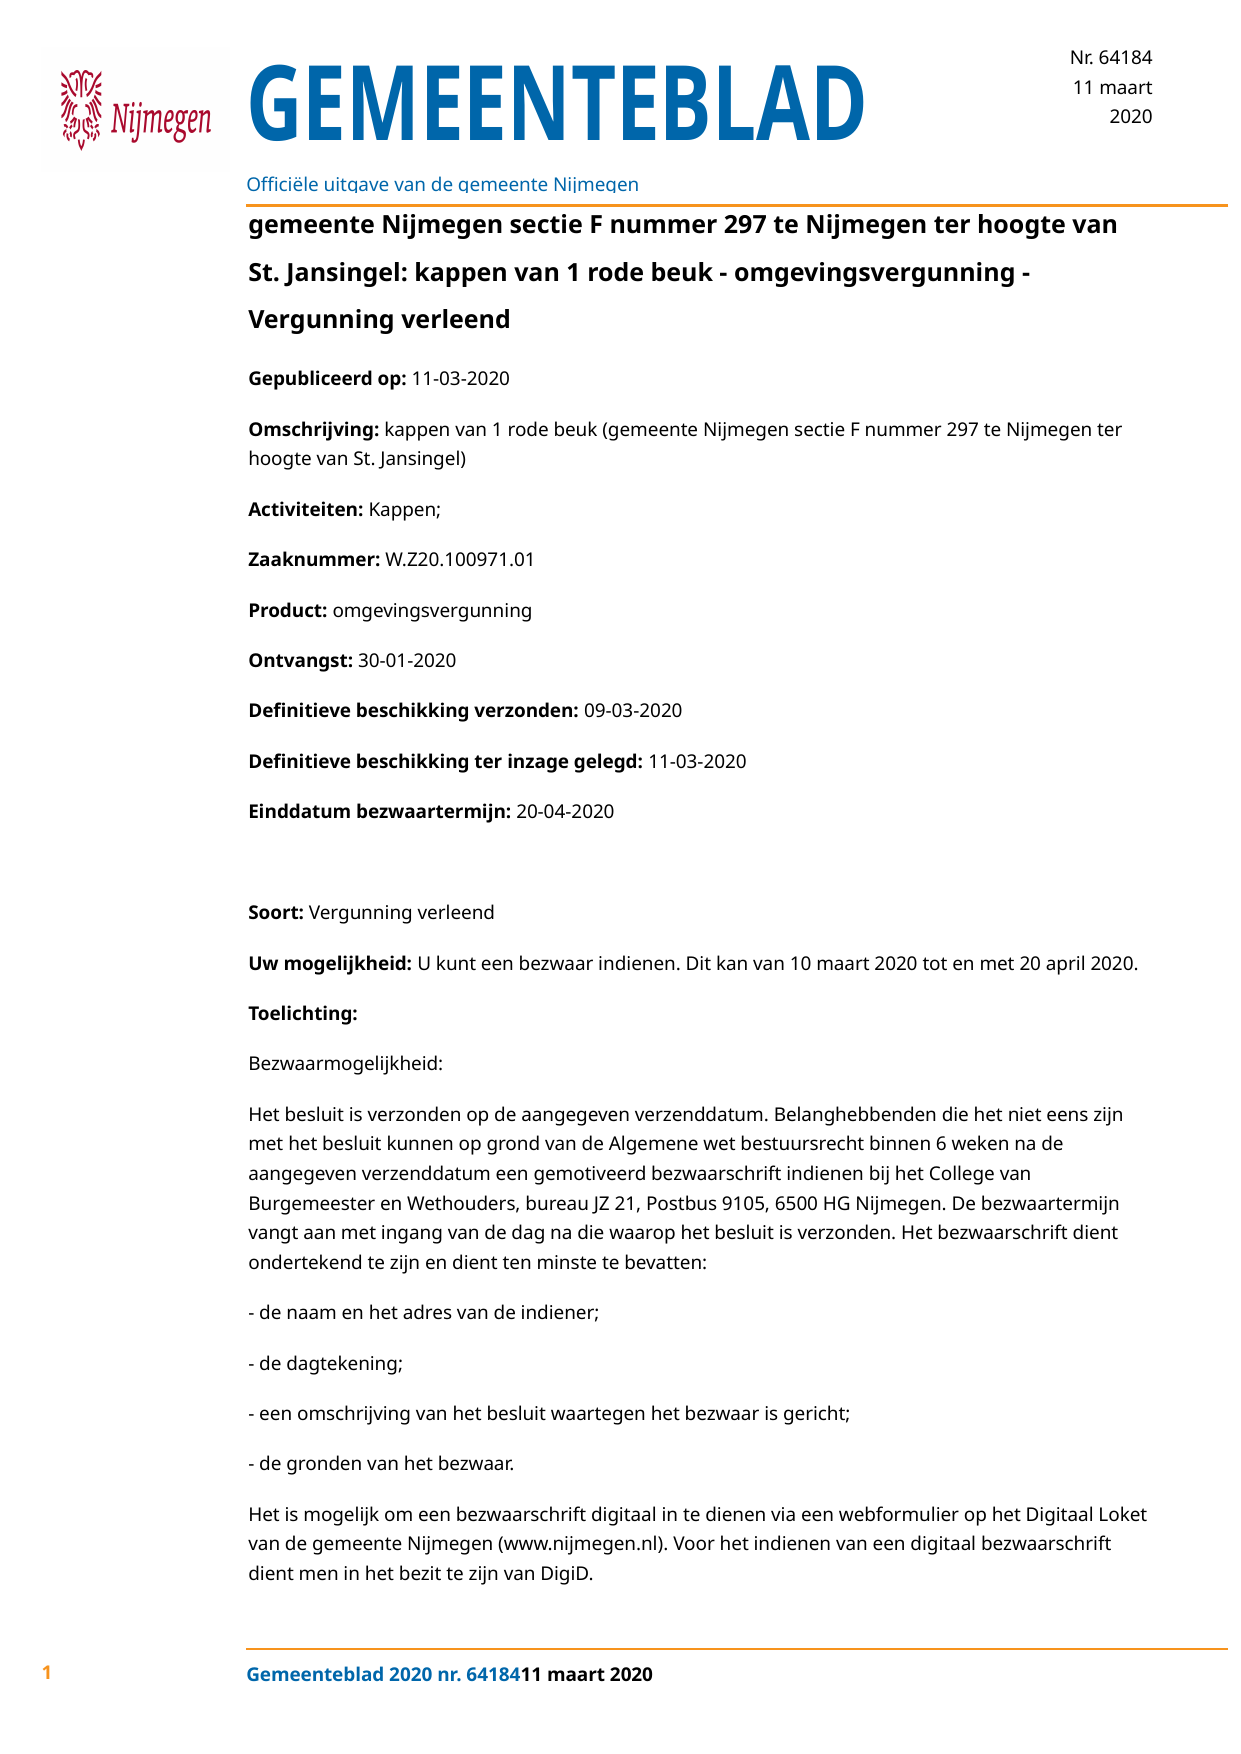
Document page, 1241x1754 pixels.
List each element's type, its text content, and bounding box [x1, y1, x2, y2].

text Toelichting: [248, 1000, 1152, 1026]
text - een omschrijving van het besluit waartegen het bezwaar is gericht; [248, 1400, 1152, 1426]
text Het besluit is verzonden op de aangegeven verzenddatum. Belanghebbenden die het niet eens zijn met het besluit kunnen op grond van de Algemene wet bestuursrecht binnen 6 weken na de aangegeven verzenddatum een gemotiveerd bezwaarschrift indienen bij het College van Burgemeester en Wethouders, bureau JZ 21, Postbus 9105, 6500 HG Nijmegen. De bezwaartermijn vangt aan met ingang van de dag na die waarop het besluit is verzonden. Het bezwaarschrift dient ondertekend te zijn en dient ten minste te bevatten: [248, 1101, 1152, 1274]
text Product: omgevingsvergunning [248, 597, 1152, 622]
text Het is mogelijk om een bezwaarschrift digitaal in te dienen via een webformulier op het Digitaal Loket van de gemeente Nijmegen (www.nijmegen.nl). Voor het indienen van een digitaal bezwaarschrift dient men in het bezit te zijn van DigiD. [248, 1501, 1152, 1586]
text Gepubliceerd op: 11-03-2020 [248, 366, 1152, 391]
text - de dagtekening; [248, 1350, 1152, 1375]
text Ontvangst: 30-01-2020 [248, 647, 1152, 673]
text Einddatum bezwaartermijn: 20-04-2020 [248, 798, 1152, 824]
picture [41, 47, 231, 172]
text Zaaknummer: W.Z20.100971.01 [248, 546, 1152, 572]
text Definitieve beschikking verzonden: 09-03-2020 [248, 698, 1152, 723]
text Soort: Vergunning verleend [248, 899, 1152, 925]
text gemeente Nijmegen sectie F nummer 297 te Nijmegen ter hoogte van St. Jansingel: kappen van 1 rode beuk - omgevingsvergunning - Vergunning verleend [248, 207, 1152, 336]
text - de gronden van het bezwaar. [248, 1451, 1152, 1476]
text Definitieve beschikking ter inzage gelegd: 11-03-2020 [248, 748, 1152, 774]
text Bezwaarmogelijkheid: [248, 1051, 1152, 1076]
text Omschrijving: kappen van 1 rode beuk (gemeente Nijmegen sectie F nummer 297 te Nijmegen ter hoogte van St. Jansingel) [248, 416, 1152, 471]
text Uw mogelijkheid: U kunt een bezwaar indienen. Dit kan van 10 maart 2020 tot en met 20 april 2020. [248, 950, 1152, 975]
text Activiteiten: Kappen; [248, 496, 1152, 522]
text - de naam en het adres van de indiener; [248, 1299, 1152, 1325]
